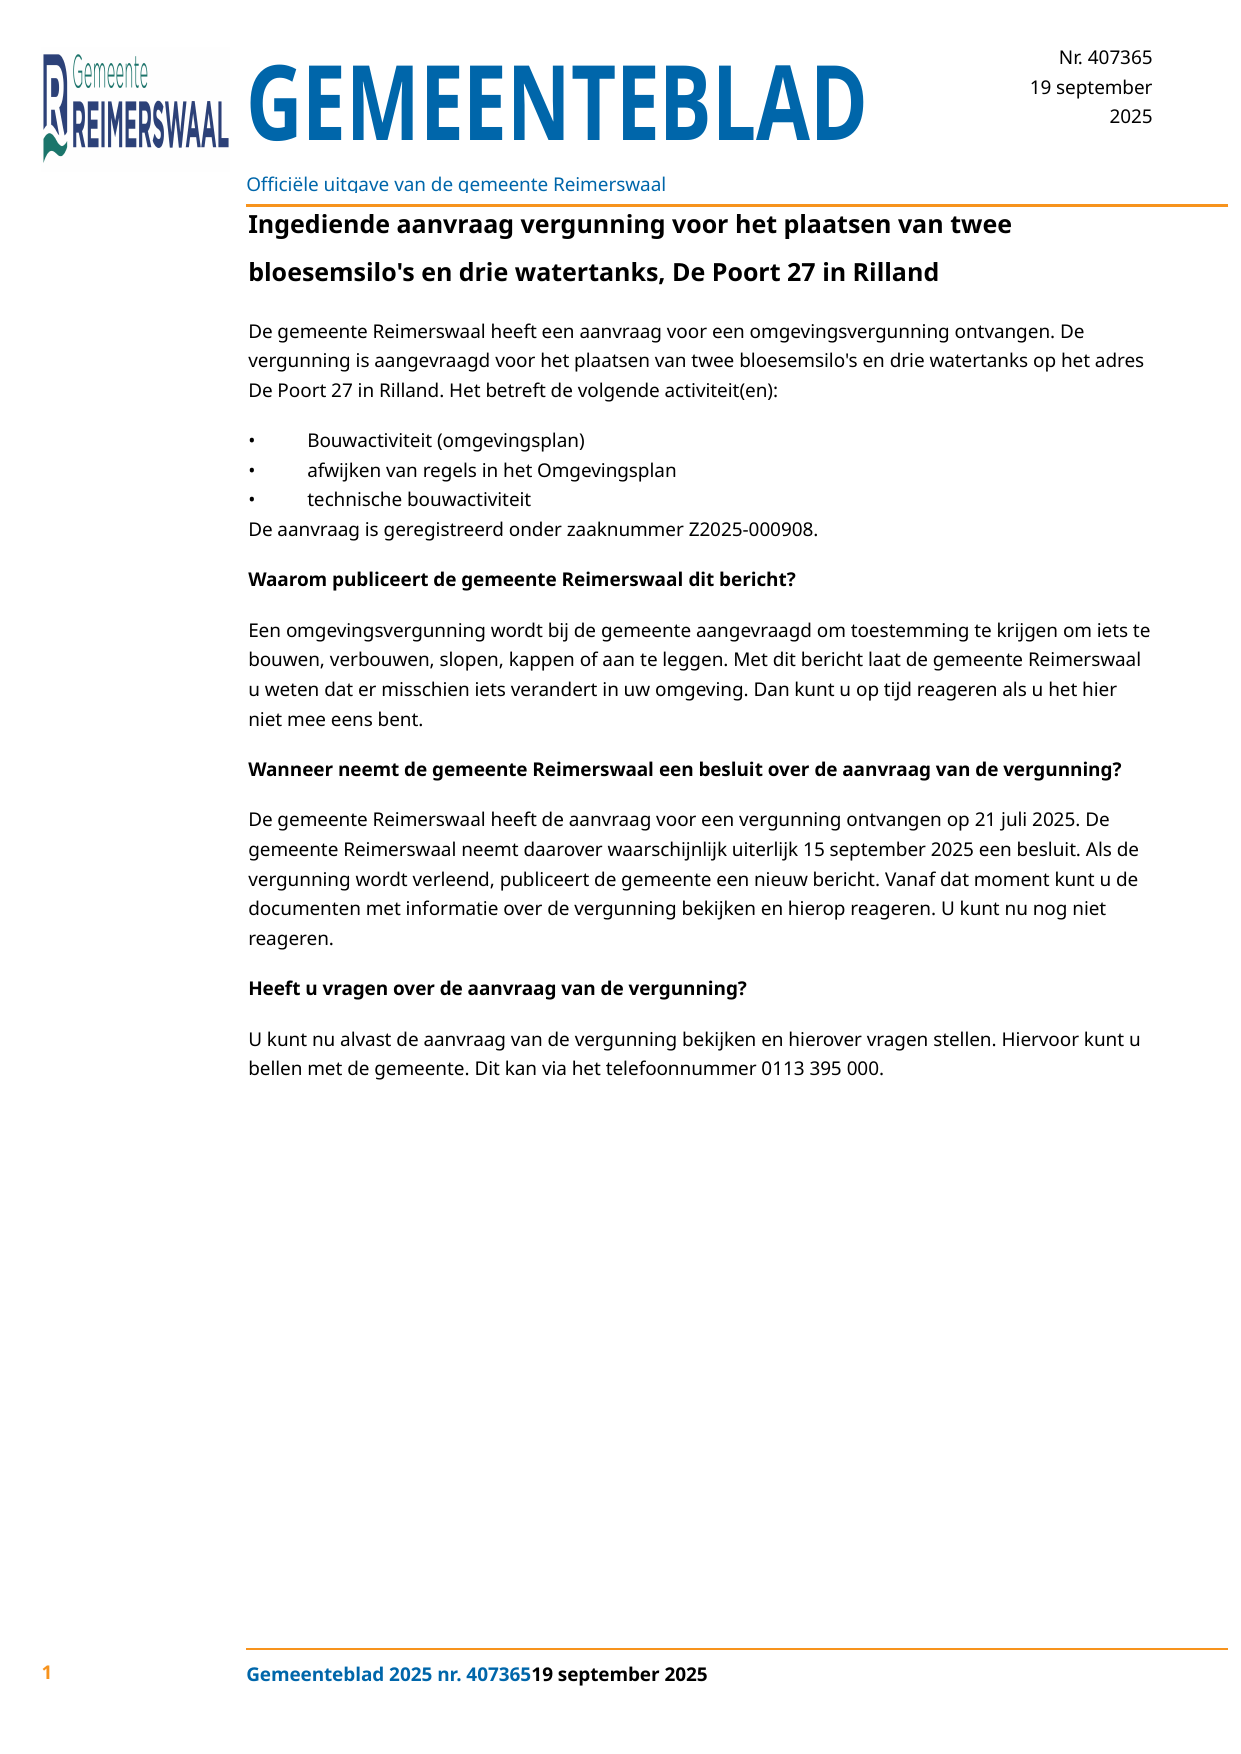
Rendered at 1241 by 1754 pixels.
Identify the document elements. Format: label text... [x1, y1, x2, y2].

text Heeft u vragen over de aanvraag van de vergunning? [248, 975, 1152, 1001]
text Een omgevingsvergunning wordt bij de gemeente aangevraagd om toestemming te krijgen om iets te bouwen, verbouwen, slopen, kappen of aan te leggen. Met dit bericht laat de gemeente Reimerswaal u weten dat er misschien iets verandert in uw omgeving. Dan kunt u op tijd reageren als u het hier niet mee eens bent. [248, 617, 1152, 732]
text Ingediende aanvraag vergunning voor het plaatsen van twee bloesemsilo's en drie watertanks, De Poort 27 in Rilland [248, 207, 1152, 288]
picture [41, 47, 231, 172]
list technische bouwactiviteit [248, 487, 1152, 512]
text De aanvraag is geregistreerd onder zaaknummer Z2025-000908. [248, 516, 1152, 542]
text U kunt nu alvast de aanvraag van de vergunning bekijken en hierover vragen stellen. Hiervoor kunt u bellen met de gemeente. Dit kan via het telefoonnummer 0113 395 000. [248, 1026, 1152, 1081]
text De gemeente Reimerswaal heeft een aanvraag voor een omgevingsvergunning ontvangen. De vergunning is aangevraagd voor het plaatsen van twee bloesemsilo's en drie watertanks op het adres De Poort 27 in Rilland. Het betreft de volgende activiteit(en): [248, 318, 1152, 403]
text De gemeente Reimerswaal heeft de aanvraag voor een vergunning ontvangen op 21 juli 2025. De gemeente Reimerswaal neemt daarover waarschijnlijk uiterlijk 15 september 2025 een besluit. Als de vergunning wordt verleend, publiceert de gemeente een nieuw bericht. Vanaf dat moment kunt u de documenten met informatie over de vergunning bekijken en hierop reageren. U kunt nu nog niet reageren. [248, 807, 1152, 951]
list Bouwactiviteit (omgevingsplan) [248, 427, 1152, 453]
text Wanneer neemt de gemeente Reimerswaal een besluit over de aanvraag van de vergunning? [248, 756, 1152, 782]
text Waarom publiceert de gemeente Reimerswaal dit bericht? [248, 567, 1152, 592]
list afwijken van regels in het Omgevingsplan [248, 457, 1152, 483]
